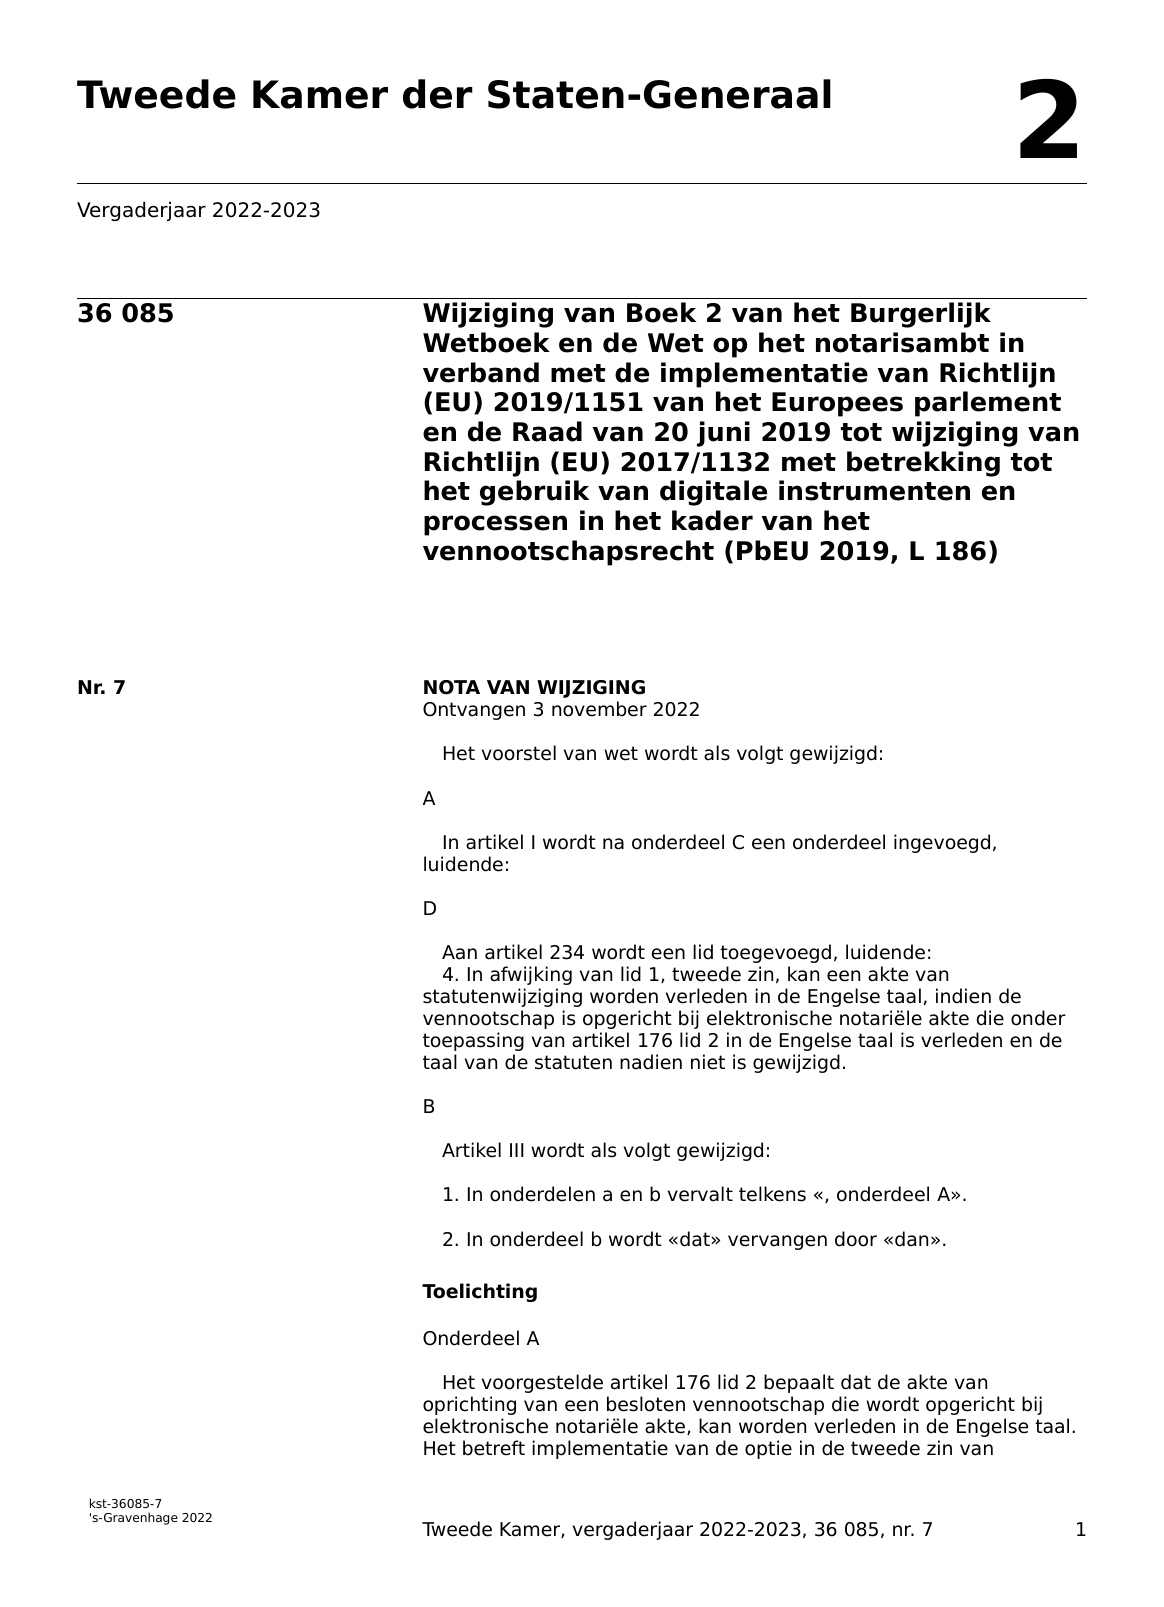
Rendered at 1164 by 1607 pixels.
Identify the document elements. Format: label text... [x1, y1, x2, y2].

subtitle Onderdeel A [422, 1327, 1087, 1349]
subtitle B [422, 1096, 1087, 1118]
text Het voorgestelde artikel 176 lid 2 bepaalt dat de akte van oprichting van een besloten vennootschap die wordt opgericht bij elektronische notariële akte, kan worden verleden in de Engelse taal. Het betreft implementatie van de optie in de tweede zin van [422, 1372, 1087, 1459]
subtitle 36 085 Wijziging van Boek 2 van het Burgerlijk Wetboek en de Wet op het notarisambt in verband met de implementatie van Richtlijn (EU) 2019/1151 van het Europees parlement en de Raad van 20 juni 2019 tot wijziging van Richtlijn (EU) 2017/1132 met betrekking tot het gebruik van digitale instrumenten en processen in het kader van het vennootschapsrecht (PbEU 2019, L 186) [77, 299, 1087, 566]
text 1. In onderdelen a en b vervalt telkens «, onderdeel A». [422, 1184, 1087, 1206]
subtitle A [422, 787, 1087, 809]
text Artikel III wordt als volgt gewijzigd: [422, 1140, 1087, 1162]
text Ontvangen 3 november 2022 [422, 699, 1087, 721]
subtitle Toelichting [422, 1281, 1087, 1302]
text kst-36085-7 [88, 1497, 323, 1511]
text In artikel I wordt na onderdeel C een onderdeel ingevoegd, luidende: [422, 832, 1087, 876]
table_header Tweede Kamer der Staten-Generaal [77, 59, 886, 183]
table_header 2 [886, 59, 1087, 183]
text 's-Gravenhage 2022 [88, 1511, 323, 1525]
text Aan artikel 234 wordt een lid toegevoegd, luidende: [422, 942, 1087, 964]
text 4. In afwijking van lid 1, tweede zin, kan een akte van statutenwijziging worden verleden in de Engelse taal, indien de vennootschap is opgericht bij elektronische notariële akte die onder toepassing van artikel 176 lid 2 in de Engelse taal is verleden en de taal van de statuten nadien niet is gewijzigd. [422, 964, 1087, 1074]
text Het voorstel van wet wordt als volgt gewijzigd: [422, 743, 1087, 765]
subtitle Nr. 7 NOTA VAN WIJZIGING [77, 677, 1087, 699]
text 2. In onderdeel b wordt «dat» vervangen door «dan». [422, 1228, 1087, 1251]
table_cell Vergaderjaar 2022-2023 [77, 184, 1087, 298]
subtitle D [422, 898, 1087, 920]
